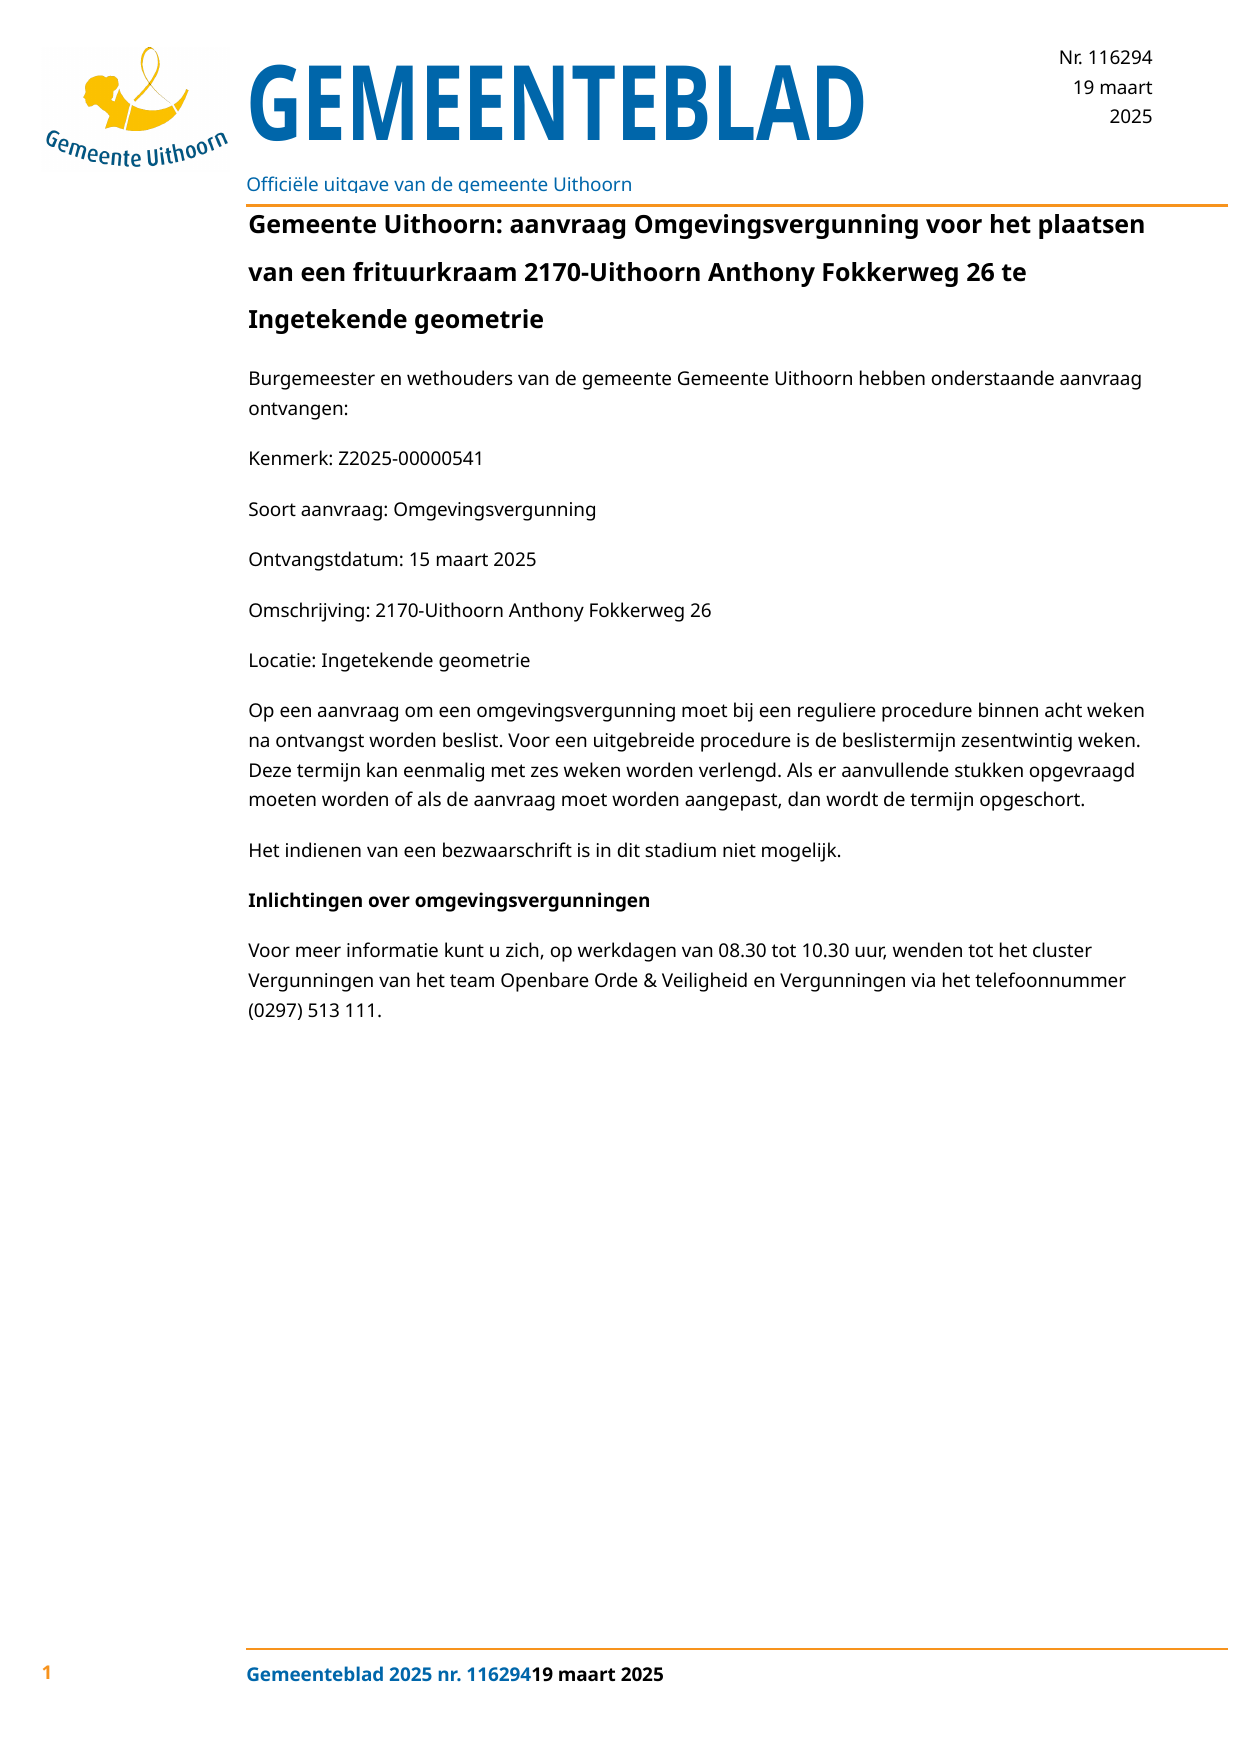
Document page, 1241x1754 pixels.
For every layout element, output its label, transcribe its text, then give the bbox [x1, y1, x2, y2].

text Soort aanvraag: Omgevingsvergunning [248, 496, 1152, 522]
text Ontvangstdatum: 15 maart 2025 [248, 546, 1152, 572]
text Voor meer informatie kunt u zich, op werkdagen van 08.30 tot 10.30 uur, wenden tot het cluster Vergunningen van het team Openbare Orde & Veiligheid en Vergunningen via het telefoonnummer (0297) 513 111. [248, 938, 1152, 1022]
text Op een aanvraag om een omgevingsvergunning moet bij een reguliere procedure binnen acht weken na ontvangst worden beslist. Voor een uitgebreide procedure is de beslistermijn zesentwintig weken. Deze termijn kan eenmalig met zes weken worden verlengd. Als er aanvullende stukken opgevraagd moeten worden of als de aanvraag moet worden aangepast, dan wordt de termijn opgeschort. [248, 698, 1152, 812]
text Het indienen van een bezwaarschrift is in dit stadium niet mogelijk. [248, 837, 1152, 862]
text Gemeente Uithoorn: aanvraag Omgevingsvergunning voor het plaatsen van een frituurkraam 2170-Uithoorn Anthony Fokkerweg 26 te Ingetekende geometrie [248, 207, 1152, 336]
text Locatie: Ingetekende geometrie [248, 647, 1152, 673]
text Burgemeester en wethouders van de gemeente Gemeente Uithoorn hebben onderstaande aanvraag ontvangen: [248, 366, 1152, 421]
text Kenmerk: Z2025-00000541 [248, 446, 1152, 471]
text Omschrijving: 2170-Uithoorn Anthony Fokkerweg 26 [248, 597, 1152, 622]
text Inlichtingen over omgevingsvergunningen [248, 887, 1152, 913]
picture [41, 47, 231, 172]
